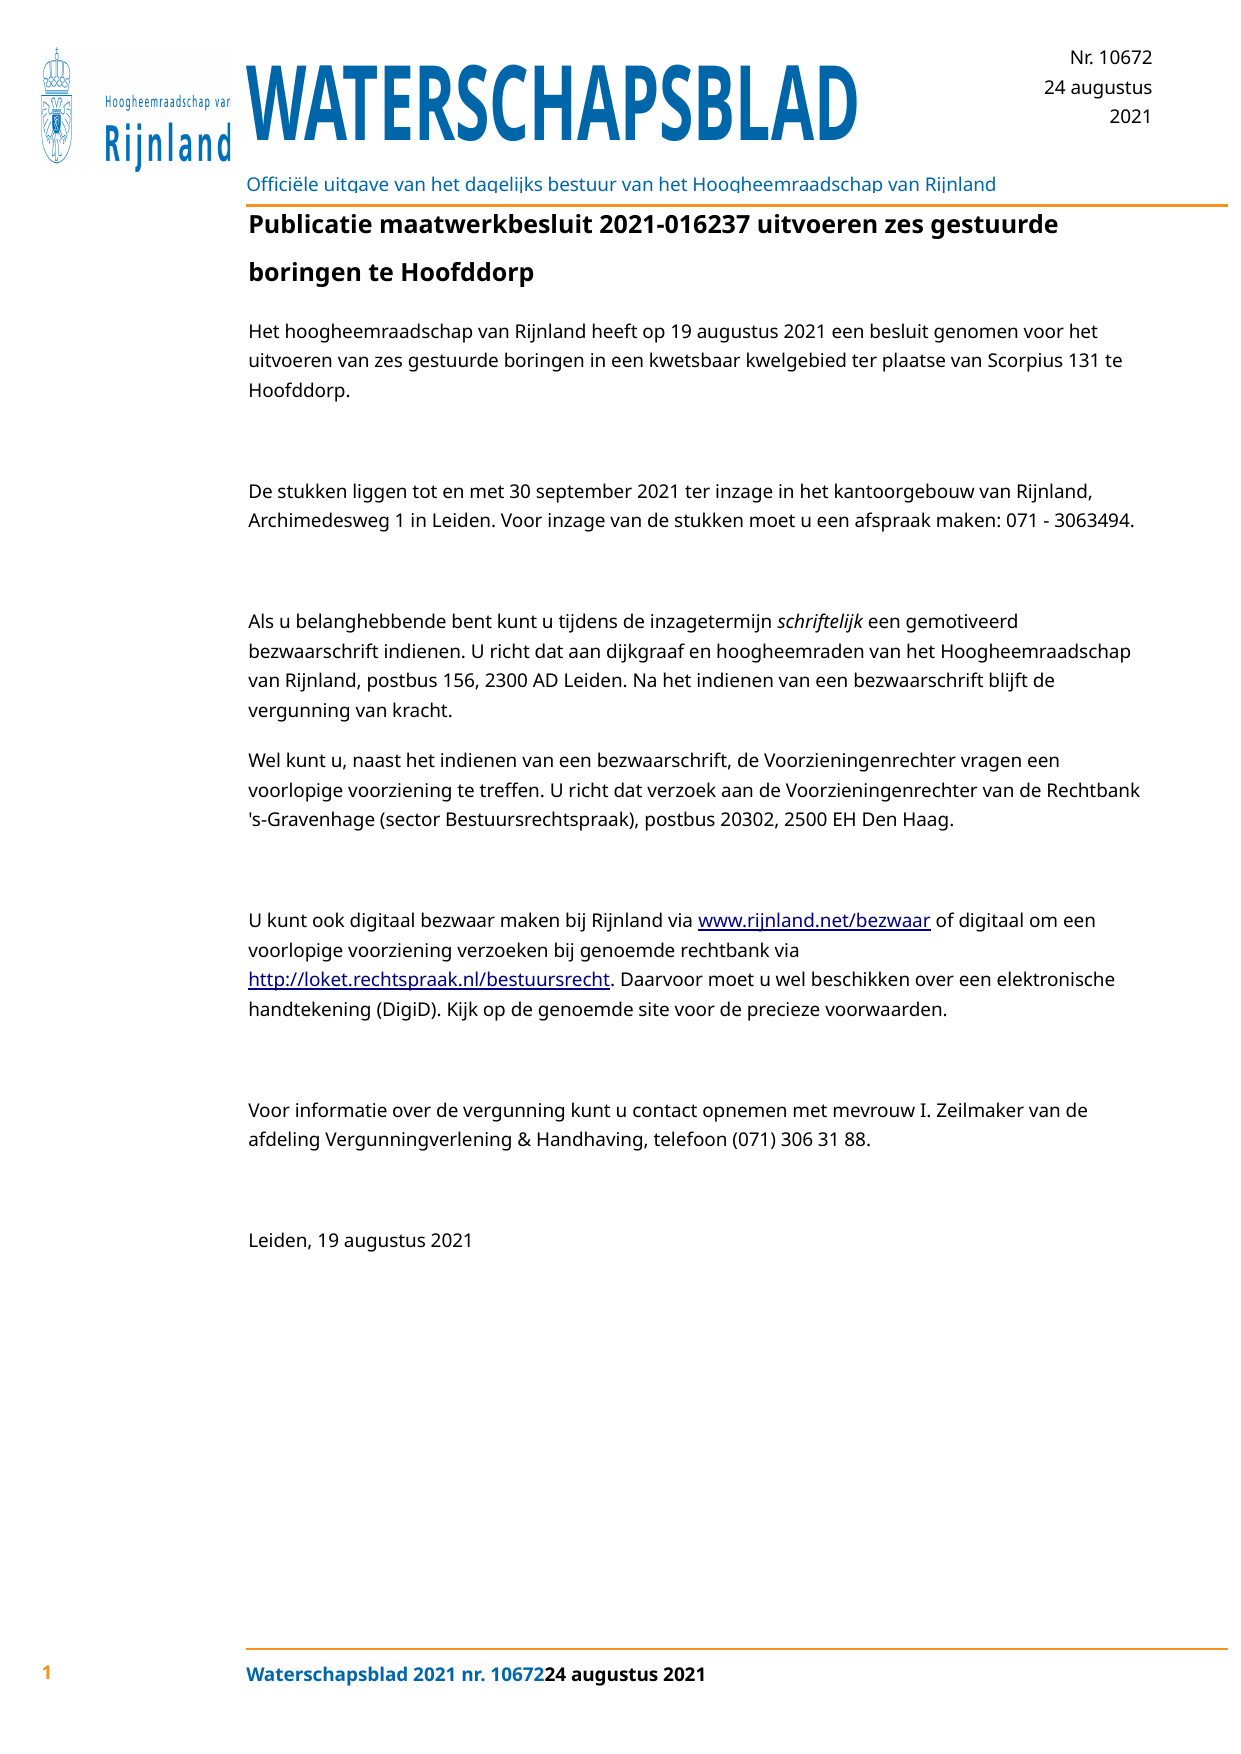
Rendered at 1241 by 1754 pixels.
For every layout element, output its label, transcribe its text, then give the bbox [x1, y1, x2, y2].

text Voor informatie over de vergunning kunt u contact opnemen met mevrouw I. Zeilmaker van de afdeling Vergunningverlening & Handhaving, telefoon (071) 306 31 88. [248, 1097, 1152, 1152]
text Wel kunt u, naast het indienen van een bezwaarschrift, de Voorzieningenrechter vragen een voorlopige voorziening te treffen. U richt dat verzoek aan de Voorzieningenrechter van de Rechtbank 's-Gravenhage (sector Bestuursrechtspraak), postbus 20302, 2500 EH Den Haag. [248, 747, 1152, 832]
text Als u belanghebbende bent kunt u tijdens de inzagetermijn schriftelijk een gemotiveerd bezwaarschrift indienen. U richt dat aan dijkgraaf en hoogheemraden van het Hoogheemraadschap van Rijnland, postbus 156, 2300 AD Leiden. Na het indienen van een bezwaarschrift blijft de vergunning van kracht. [248, 608, 1152, 723]
text Het hoogheemraadschap van Rijnland heeft op 19 augustus 2021 een besluit genomen voor het uitvoeren van zes gestuurde boringen in een kwetsbaar kwelgebied ter plaatse van Scorpius 131 te Hoofddorp. [248, 318, 1152, 403]
text De stukken liggen tot en met 30 september 2021 ter inzage in het kantoorgebouw van Rijnland, Archimedesweg 1 in Leiden. Voor inzage van de stukken moet u een afspraak maken: 071 - 3063494. [248, 478, 1152, 533]
picture [41, 47, 231, 172]
text Publicatie maatwerkbesluit 2021-016237 uitvoeren zes gestuurde boringen te Hoofddorp [248, 207, 1152, 288]
text Leiden, 19 augustus 2021 [248, 1227, 1152, 1253]
text U kunt ook digitaal bezwaar maken bij Rijnland via www.rijnland.net/bezwaar of digitaal om een voorlopige voorziening verzoeken bij genoemde rechtbank via http://loket.rechtspraak.nl/bestuursrecht. Daarvoor moet u wel beschikken over een elektronische handtekening (DigiD). Kijk op de genoemde site voor de precieze voorwaarden. [248, 907, 1152, 1022]
